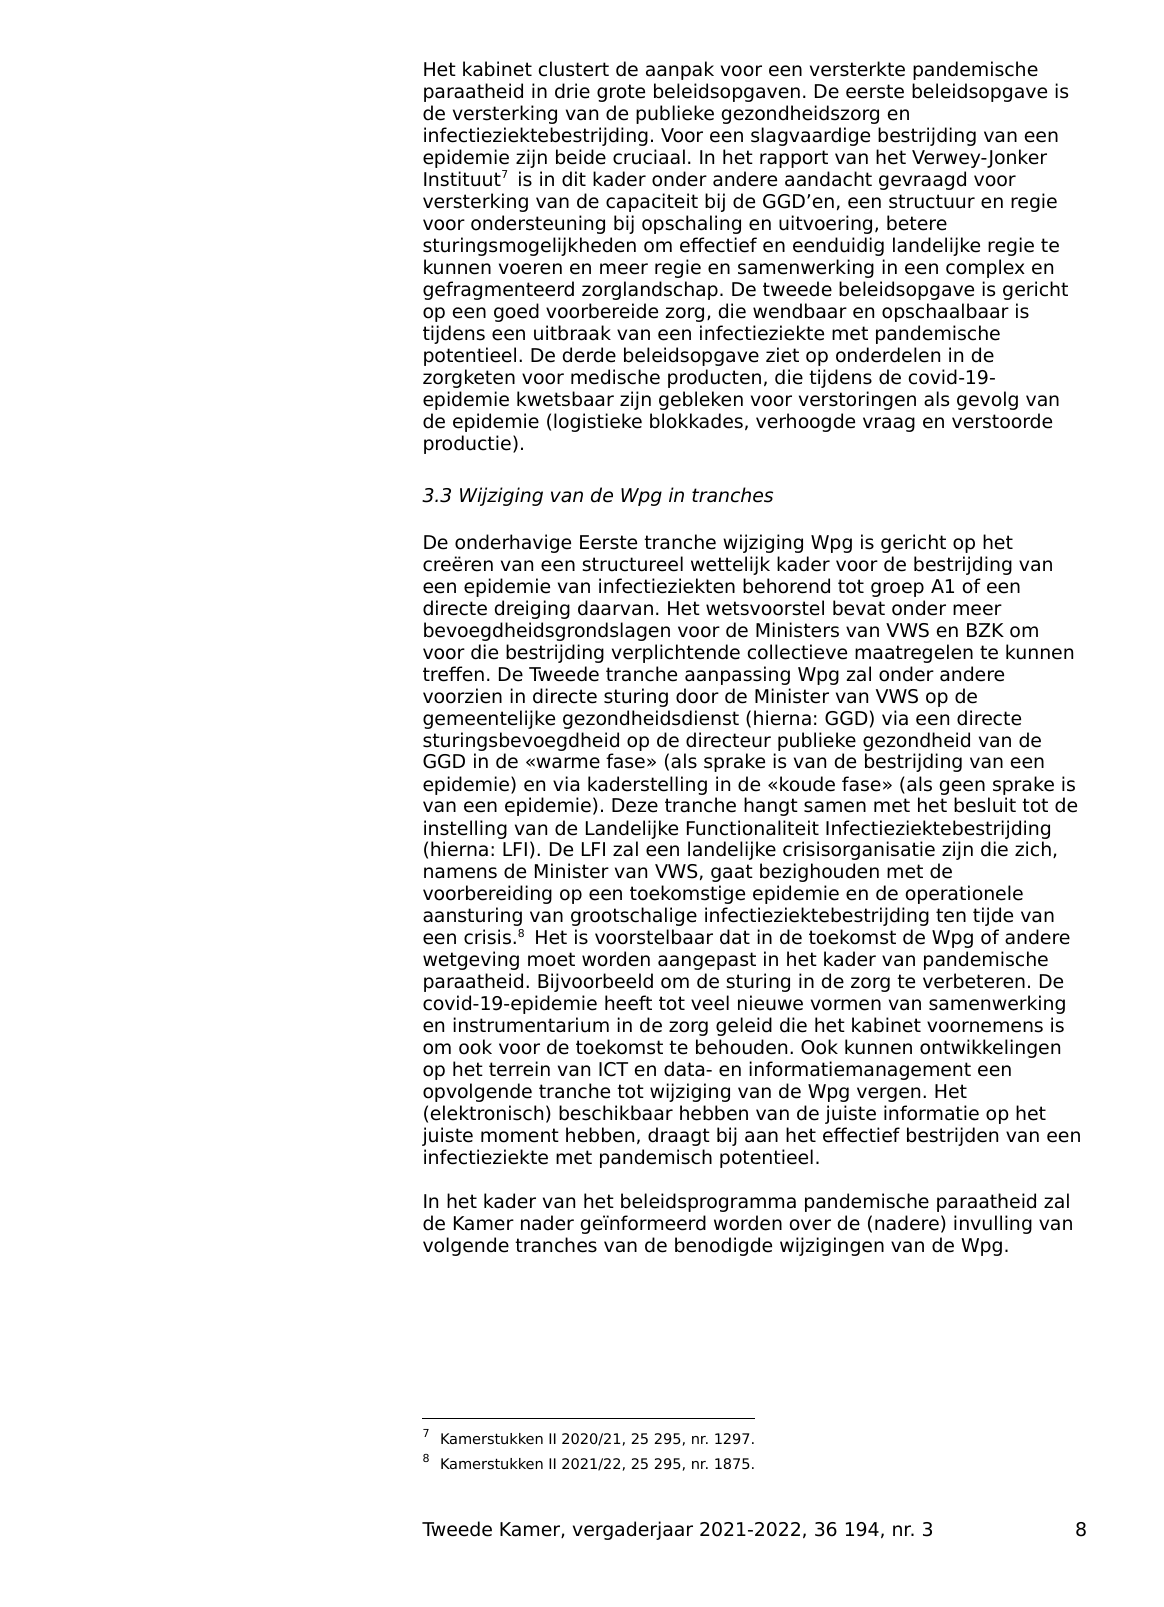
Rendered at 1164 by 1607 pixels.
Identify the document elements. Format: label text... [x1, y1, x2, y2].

text De onderhavige Eerste tranche wijziging Wpg is gericht op het creëren van een structureel wettelijk kader voor de bestrijding van een epidemie van infectieziekten behorend tot groep A1 of een directe dreiging daarvan. Het wetsvoorstel bevat onder meer bevoegdheidsgrondslagen voor de Ministers van VWS en BZK om voor die bestrijding verplichtende collectieve maatregelen te kunnen treffen. De Tweede tranche aanpassing Wpg zal onder andere voorzien in directe sturing door de Minister van VWS op de gemeentelijke gezondheidsdienst (hierna: GGD) via een directe sturingsbevoegdheid op de directeur publieke gezondheid van de GGD in de «warme fase» (als sprake is van de bestrijding van een epidemie) en via kaderstelling in de «koude fase» (als geen sprake is van een epidemie). Deze tranche hangt samen met het besluit tot de instelling van de Landelijke Functionaliteit Infectieziektebestrijding (hierna: LFI). De LFI zal een landelijke crisisorganisatie zijn die zich, namens de Minister van VWS, gaat bezighouden met de voorbereiding op een toekomstige epidemie en de operationele aansturing van grootschalige infectieziektebestrijding ten tijde van een crisis. Het is voorstelbaar dat in de toekomst de Wpg of andere wetgeving moet worden aangepast in het kader van pandemische paraatheid. Bijvoorbeeld om de sturing in de zorg te verbeteren. De covid-19-epidemie heeft tot veel nieuwe vormen van samenwerking en instrumentarium in de zorg geleid die het kabinet voornemens is om ook voor de toekomst te behouden. Ook kunnen ontwikkelingen op het terrein van ICT en data- en informatiemanagement een opvolgende tranche tot wijziging van de Wpg vergen. Het (elektronisch) beschikbaar hebben van de juiste informatie op het juiste moment hebben, draagt bij aan het effectief bestrijden van een infectieziekte met pandemisch potentieel. [422, 532, 1087, 1169]
text Het kabinet clustert de aanpak voor een versterkte pandemische paraatheid in drie grote beleidsopgaven. De eerste beleidsopgave is de versterking van de publieke gezondheidszorg en infectieziektebestrijding. Voor een slagvaardige bestrijding van een epidemie zijn beide cruciaal. In het rapport van het Verwey-Jonker Instituut is in dit kader onder andere aandacht gevraagd voor versterking van de capaciteit bij de GGD’en, een structuur en regie voor ondersteuning bij opschaling en uitvoering, betere sturingsmogelijkheden om effectief en eenduidig landelijke regie te kunnen voeren en meer regie en samenwerking in een complex en gefragmenteerd zorglandschap. De tweede beleidsopgave is gericht op een goed voorbereide zorg, die wendbaar en opschaalbaar is tijdens een uitbraak van een infectieziekte met pandemische potentieel. De derde beleidsopgave ziet op onderdelen in de zorgketen voor medische producten, die tijdens de covid-19- epidemie kwetsbaar zijn gebleken voor verstoringen als gevolg van de epidemie (logistieke blokkades, verhoogde vraag en verstoorde productie). [422, 59, 1087, 455]
text Kamerstukken II 2020/21, 25 295, nr. 1297. [422, 1427, 1087, 1449]
subtitle 3.3 Wijziging van de Wpg in tranches [422, 485, 1087, 507]
text Kamerstukken II 2021/22, 25 295, nr. 1875. [422, 1452, 1087, 1474]
text In het kader van het beleidsprogramma pandemische paraatheid zal de Kamer nader geïnformeerd worden over de (nadere) invulling van volgende tranches van de benodigde wijzigingen van de Wpg. [422, 1191, 1087, 1257]
